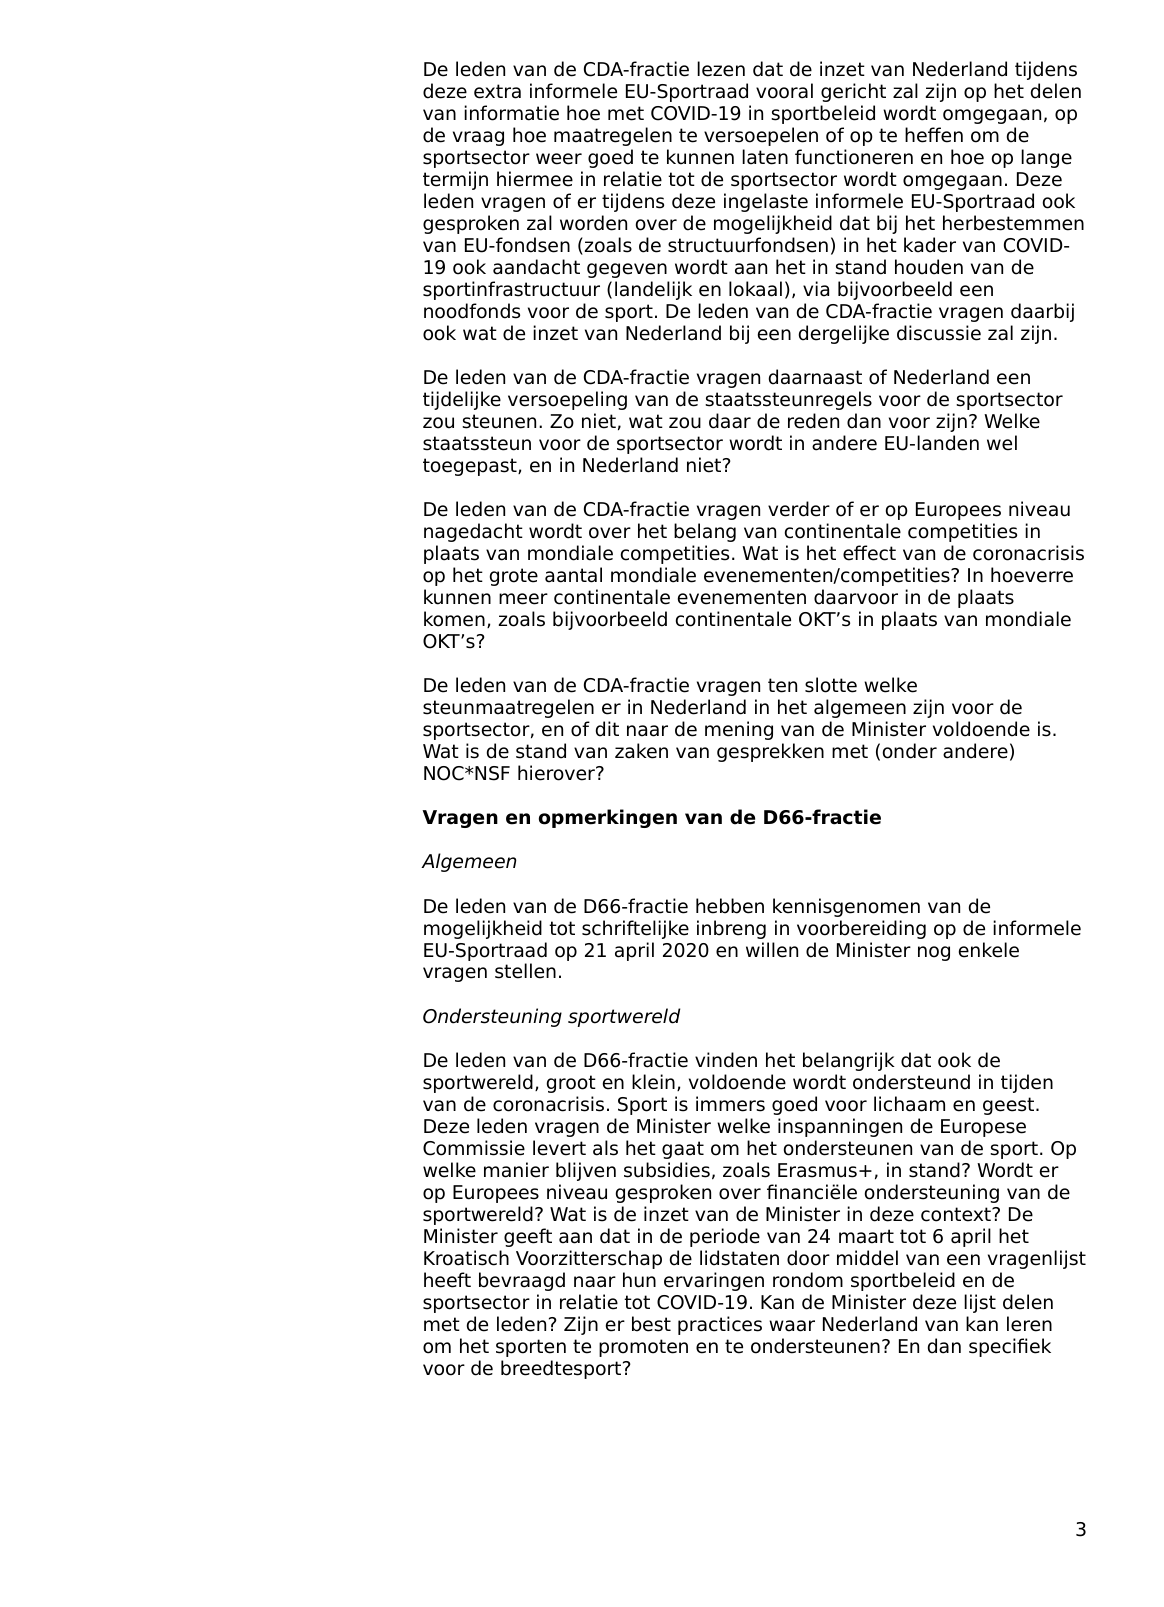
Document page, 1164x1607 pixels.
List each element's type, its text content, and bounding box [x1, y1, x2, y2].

text De leden van de CDA-fractie vragen daarnaast of Nederland een tijdelijke versoepeling van de staatssteunregels voor de sportsector zou steunen. Zo niet, wat zou daar de reden dan voor zijn? Welke staatssteun voor de sportsector wordt in andere EU-landen wel toegepast, en in Nederland niet? [422, 367, 1087, 477]
text De leden van de CDA-fractie vragen verder of er op Europees niveau nagedacht wordt over het belang van continentale competities in plaats van mondiale competities. Wat is het effect van de coronacrisis op het grote aantal mondiale evenementen/competities? In hoeverre kunnen meer continentale evenementen daarvoor in de plaats komen, zoals bijvoorbeeld continentale OKT’s in plaats van mondiale OKT’s? [422, 499, 1087, 653]
subtitle Ondersteuning sportwereld [422, 1006, 1087, 1028]
text De leden van de D66-fractie hebben kennisgenomen van de mogelijkheid tot schriftelijke inbreng in voorbereiding op de informele EU-Sportraad op 21 april 2020 en willen de Minister nog enkele vragen stellen. [422, 896, 1087, 983]
text De leden van de D66-fractie vinden het belangrijk dat ook de sportwereld, groot en klein, voldoende wordt ondersteund in tijden van de coronacrisis. Sport is immers goed voor lichaam en geest. Deze leden vragen de Minister welke inspanningen de Europese Commissie levert als het gaat om het ondersteunen van de sport. Op welke manier blijven subsidies, zoals Erasmus+, in stand? Wordt er op Europees niveau gesproken over financiële ondersteuning van de sportwereld? Wat is de inzet van de Minister in deze context? De Minister geeft aan dat in de periode van 24 maart tot 6 april het Kroatisch Voorzitterschap de lidstaten door middel van een vragenlijst heeft bevraagd naar hun ervaringen rondom sportbeleid en de sportsector in relatie tot COVID-19. Kan de Minister deze lijst delen met de leden? Zijn er best practices waar Nederland van kan leren om het sporten te promoten en te ondersteunen? En dan specifiek voor de breedtesport? [422, 1050, 1087, 1379]
subtitle Algemeen [422, 851, 1087, 873]
subtitle Vragen en opmerkingen van de D66-fractie [422, 807, 1087, 829]
text De leden van de CDA-fractie vragen ten slotte welke steunmaatregelen er in Nederland in het algemeen zijn voor de sportsector, en of dit naar de mening van de Minister voldoende is. Wat is de stand van zaken van gesprekken met (onder andere) NOC*NSF hierover? [422, 675, 1087, 785]
text De leden van de CDA-fractie lezen dat de inzet van Nederland tijdens deze extra informele EU-Sportraad vooral gericht zal zijn op het delen van informatie hoe met COVID-19 in sportbeleid wordt omgegaan, op de vraag hoe maatregelen te versoepelen of op te heffen om de sportsector weer goed te kunnen laten functioneren en hoe op lange termijn hiermee in relatie tot de sportsector wordt omgegaan. Deze leden vragen of er tijdens deze ingelaste informele EU-Sportraad ook gesproken zal worden over de mogelijkheid dat bij het herbestemmen van EU-fondsen (zoals de structuurfondsen) in het kader van COVID-19 ook aandacht gegeven wordt aan het in stand houden van de sportinfrastructuur (landelijk en lokaal), via bijvoorbeeld een noodfonds voor de sport. De leden van de CDA-fractie vragen daarbij ook wat de inzet van Nederland bij een dergelijke discussie zal zijn. [422, 59, 1087, 345]
